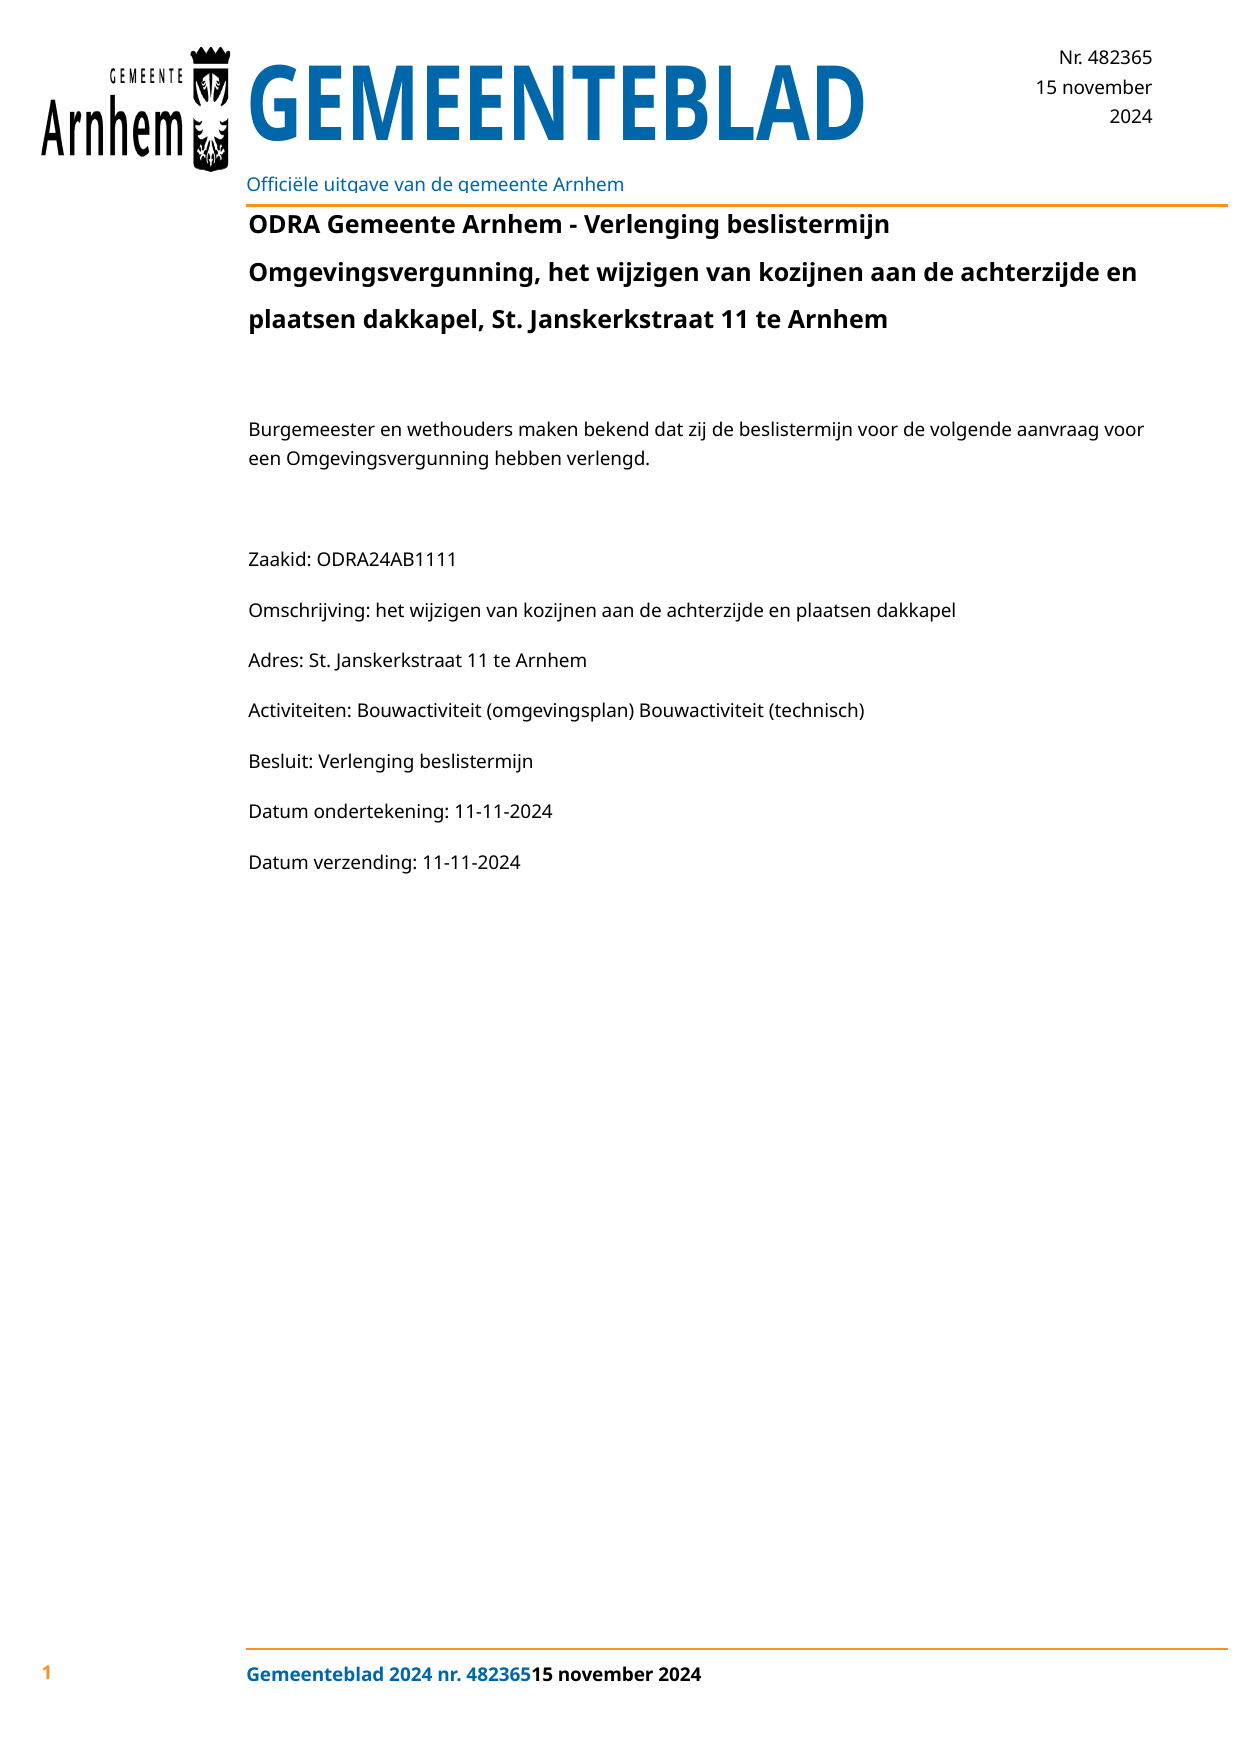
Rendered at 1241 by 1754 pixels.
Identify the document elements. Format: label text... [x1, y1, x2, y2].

text Omschrijving: het wijzigen van kozijnen aan de achterzijde en plaatsen dakkapel [248, 597, 1152, 622]
text ODRA Gemeente Arnhem - Verlenging beslistermijn Omgevingsvergunning, het wijzigen van kozijnen aan de achterzijde en plaatsen dakkapel, St. Janskerkstraat 11 te Arnhem [248, 207, 1152, 336]
text Besluit: Verlenging beslistermijn [248, 748, 1152, 774]
text Datum verzending: 11-11-2024 [248, 849, 1152, 874]
text Activiteiten: Bouwactiviteit (omgevingsplan) Bouwactiviteit (technisch) [248, 698, 1152, 723]
text Datum ondertekening: 11-11-2024 [248, 798, 1152, 824]
text Burgemeester en wethouders maken bekend dat zij de beslistermijn voor de volgende aanvraag voor een Omgevingsvergunning hebben verlengd. [248, 416, 1152, 471]
picture [41, 47, 231, 172]
text Zaakid: ODRA24AB1111 [248, 546, 1152, 572]
text Adres: St. Janskerkstraat 11 te Arnhem [248, 647, 1152, 673]
